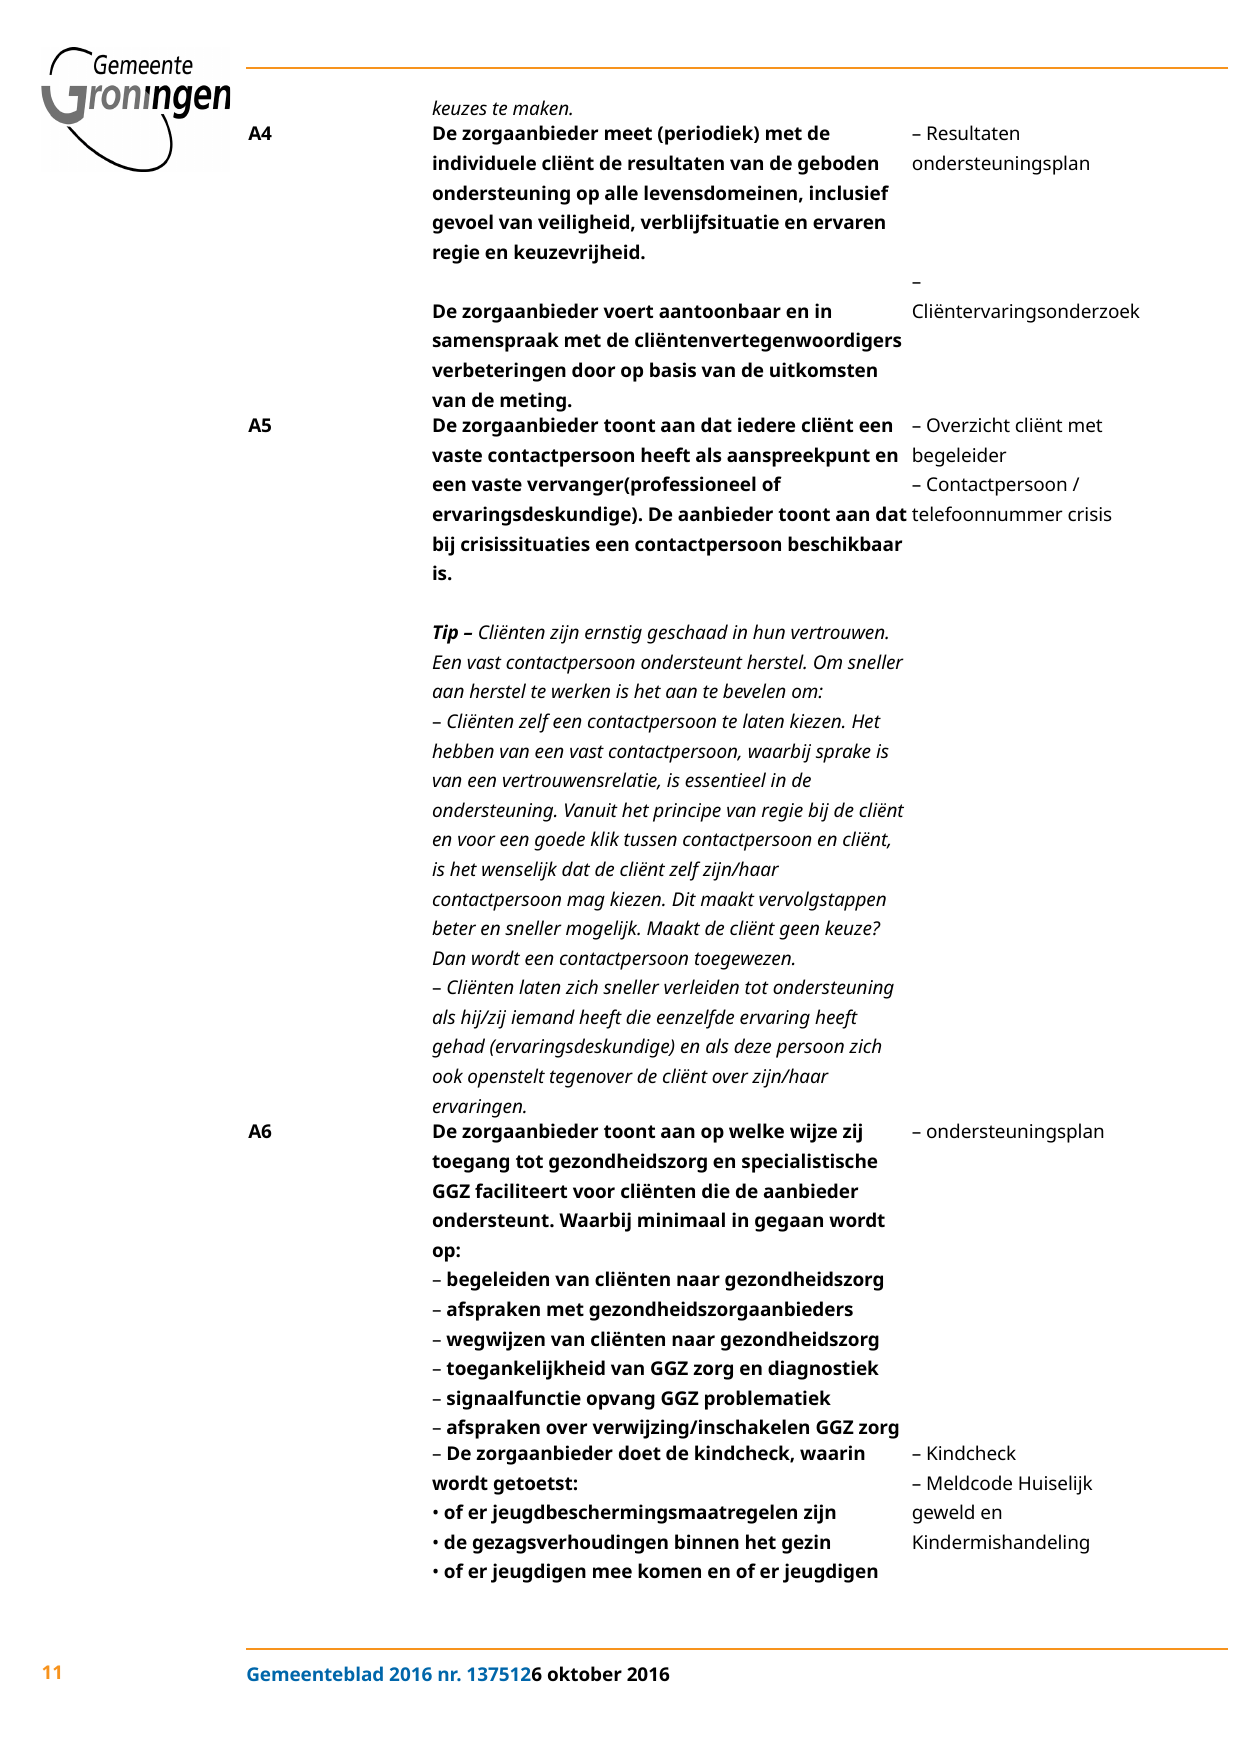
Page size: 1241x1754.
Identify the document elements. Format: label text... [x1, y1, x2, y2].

table_cell – Overzicht cliënt met begeleider – Contactpersoon / telefoonnummer crisis [912, 413, 1152, 1119]
table_cell De zorgaanbieder toont aan op welke wijze zij toegang tot gezondheidszorg en specialistische GGZ faciliteert voor cliënten die de aanbieder ondersteunt. Waarbij minimaal in gegaan wordt op: – begeleiden van cliënten naar gezondheidszorg – afspraken met gezondheidszorgaanbieders – wegwijzen van cliënten naar gezondheidszorg – toegankelijkheid van GGZ zorg en diagnostiek – signaalfunctie opvang GGZ problematiek – afspraken over verwijzing/inschakelen GGZ zorg [432, 1119, 912, 1440]
table_cell De zorgaanbieder meet (periodiek) met de individuele cliënt de resultaten van de geboden ondersteuning op alle levensdomeinen, inclusief gevoel van veiligheid, verblijfsituatie en ervaren regie en keuzevrijheid. De zorgaanbieder voert aantoonbaar en in samenspraak met de cliëntenvertegenwoordigers verbeteringen door op basis van de uitkomsten van de meting. [432, 121, 912, 412]
table_cell A4 [248, 121, 432, 412]
picture [41, 47, 231, 172]
table_cell De zorgaanbieder toont aan dat iedere cliënt een vaste contactpersoon heeft als aanspreekpunt en een vaste vervanger(professioneel of ervaringsdeskundige). De aanbieder toont aan dat bij crisissituaties een contactpersoon beschikbaar is. Tip – Cliënten zijn ernstig geschaad in hun vertrouwen. Een vast contactpersoon ondersteunt herstel. Om sneller aan herstel te werken is het aan te bevelen om: – Cliënten zelf een contactpersoon te laten kiezen. Het hebben van een vast contactpersoon, waarbij sprake is van een vertrouwensrelatie, is essentieel in de ondersteuning. Vanuit het principe van regie bij de cliënt en voor een goede klik tussen contactpersoon en cliënt, is het wenselijk dat de cliënt zelf zijn/haar contactpersoon mag kiezen. Dit maakt vervolgstappen beter en sneller mogelijk. Maakt de cliënt geen keuze? Dan wordt een contactpersoon toegewezen. – Cliënten laten zich sneller verleiden tot ondersteuning als hij/zij iemand heeft die eenzelfde ervaring heeft gehad (ervaringsdeskundige) en als deze persoon zich ook openstelt tegenover de cliënt over zijn/haar ervaringen. [432, 413, 912, 1119]
table_cell A6 [248, 1119, 432, 1440]
table_cell – ondersteuningsplan [912, 1119, 1152, 1440]
table_cell [912, 95, 1152, 121]
table_cell keuzes te maken. [432, 95, 912, 121]
table_cell [248, 1440, 432, 1584]
table_cell A5 [248, 413, 432, 1119]
table_cell [248, 95, 432, 121]
table_cell – Resultaten ondersteuningsplan – Cliëntervaringsonderzoek [912, 121, 1152, 412]
table_cell – Kindcheck – Meldcode Huiselijk geweld en Kindermishandeling [912, 1440, 1152, 1584]
table_cell – De zorgaanbieder doet de kindcheck, waarin wordt getoetst: • of er jeugdbeschermingsmaatregelen zijn • de gezagsverhoudingen binnen het gezin • of er jeugdigen mee komen en of er jeugdigen [432, 1440, 912, 1584]
